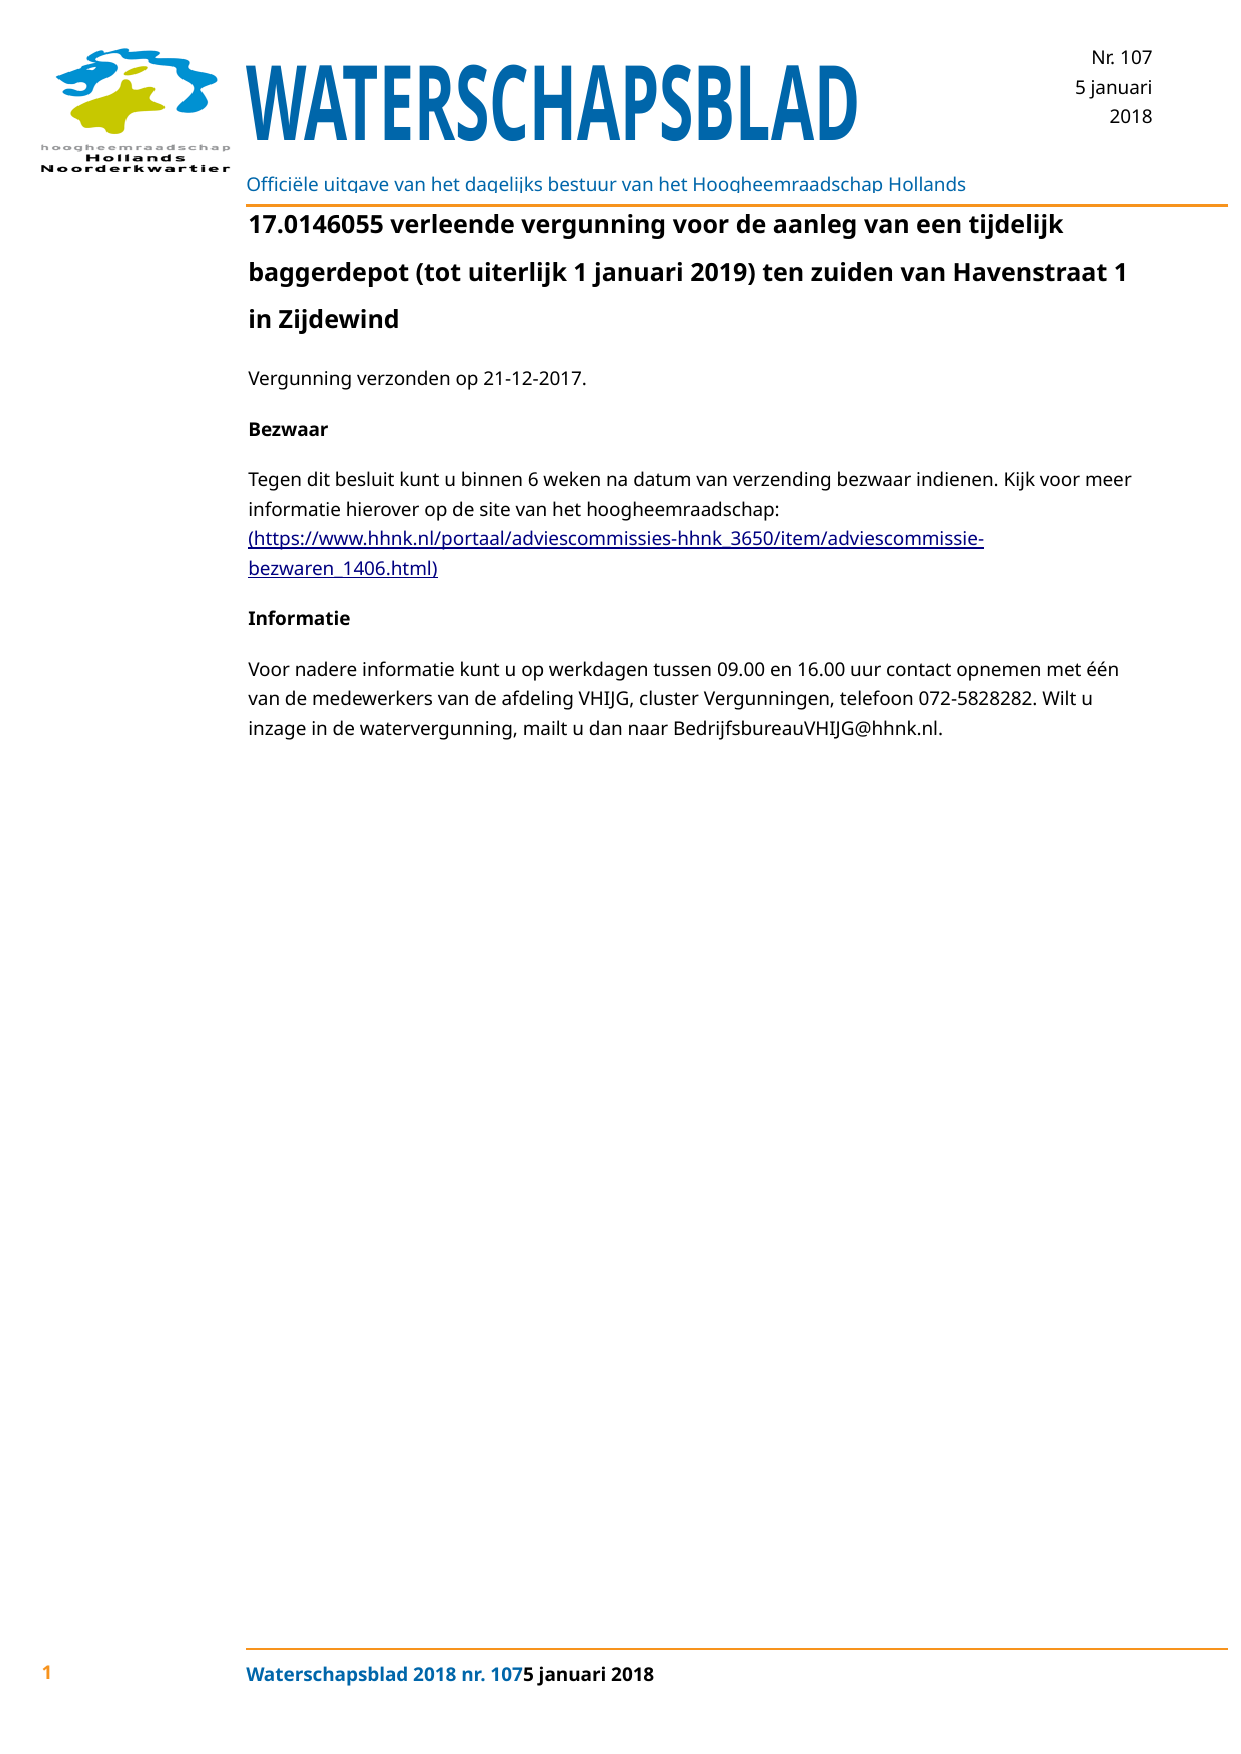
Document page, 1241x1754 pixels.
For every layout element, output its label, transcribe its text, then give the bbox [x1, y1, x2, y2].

text Tegen dit besluit kunt u binnen 6 weken na datum van verzending bezwaar indienen. Kijk voor meer informatie hierover op de site van het hoogheemraadschap: (https://www.hhnk.nl/portaal/adviescommissies-hhnk_3650/item/adviescommissie-bezwaren_1406.html) [248, 466, 1152, 581]
text Voor nadere informatie kunt u op werkdagen tussen 09.00 en 16.00 uur contact opnemen met één van de medewerkers van de afdeling VHIJG, cluster Vergunningen, telefoon 072-5828282. Wilt u inzage in de watervergunning, mailt u dan naar BedrijfsbureauVHIJG@hhnk.nl. [248, 656, 1152, 741]
text Vergunning verzonden op 21-12-2017. [248, 366, 1152, 391]
text Bezwaar [248, 416, 1152, 442]
text 17.0146055 verleende vergunning voor de aanleg van een tijdelijk baggerdepot (tot uiterlijk 1 januari 2019) ten zuiden van Havenstraat 1 in Zijdewind [248, 207, 1152, 336]
text Informatie [248, 606, 1152, 631]
picture [41, 47, 231, 172]
